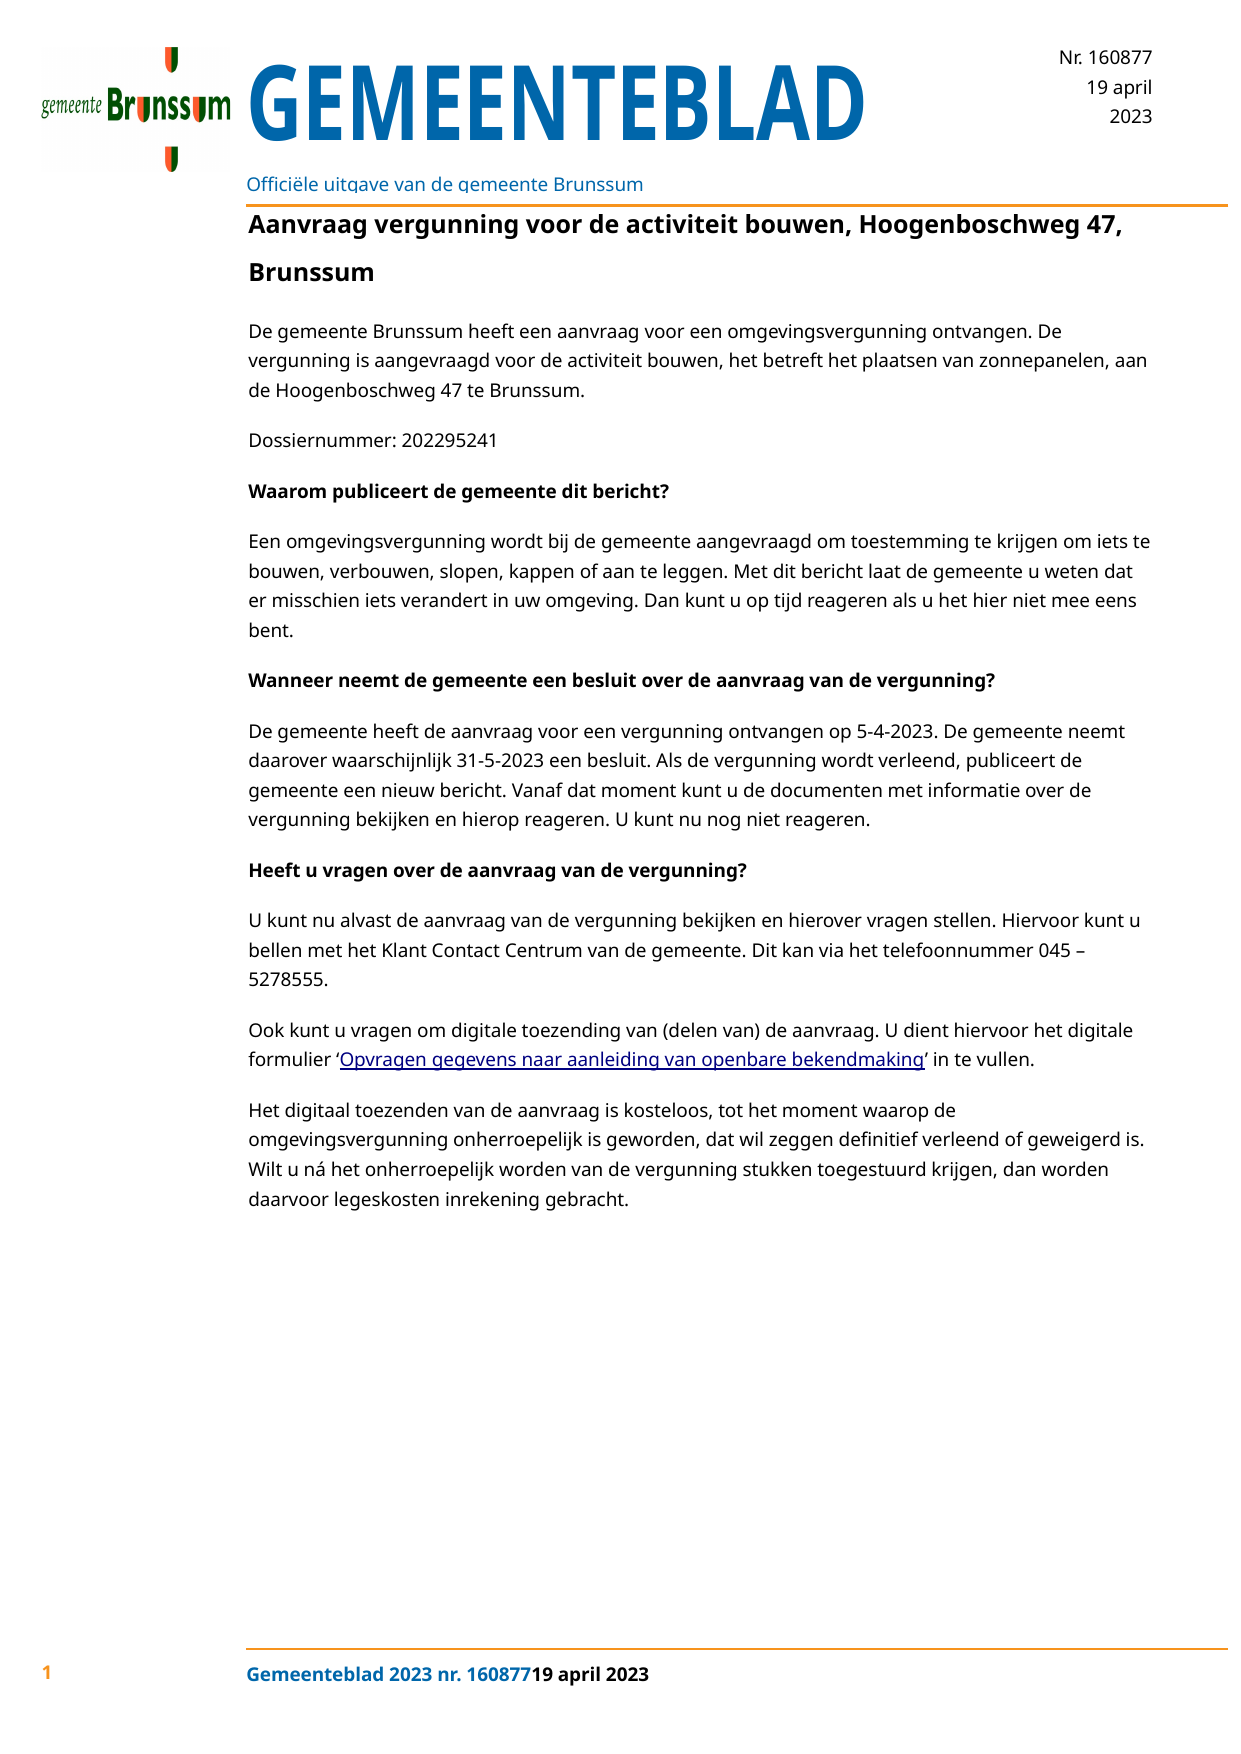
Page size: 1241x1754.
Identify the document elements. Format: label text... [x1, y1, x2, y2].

text U kunt nu alvast de aanvraag van de vergunning bekijken en hierover vragen stellen. Hiervoor kunt u bellen met het Klant Contact Centrum van de gemeente. Dit kan via het telefoonnummer 045 – 5278555. [248, 907, 1152, 992]
picture [41, 47, 231, 172]
text Waarom publiceert de gemeente dit bericht? [248, 478, 1152, 504]
text De gemeente Brunssum heeft een aanvraag voor een omgevingsvergunning ontvangen. De vergunning is aangevraagd voor de activiteit bouwen, het betreft het plaatsen van zonnepanelen, aan de Hoogenboschweg 47 te Brunssum. [248, 318, 1152, 403]
text Ook kunt u vragen om digitale toezending van (delen van) de aanvraag. U dient hiervoor het digitale formulier ‘Opvragen gegevens naar aanleiding van openbare bekendmaking’ in te vullen. [248, 1017, 1152, 1072]
text Heeft u vragen over de aanvraag van de vergunning? [248, 857, 1152, 883]
text Dossiernummer: 202295241 [248, 427, 1152, 453]
text Wanneer neemt de gemeente een besluit over de aanvraag van de vergunning? [248, 667, 1152, 693]
text De gemeente heeft de aanvraag voor een vergunning ontvangen op 5-4-2023. De gemeente neemt daarover waarschijnlijk 31-5-2023 een besluit. Als de vergunning wordt verleend, publiceert de gemeente een nieuw bericht. Vanaf dat moment kunt u de documenten met informatie over de vergunning bekijken en hierop reageren. U kunt nu nog niet reageren. [248, 718, 1152, 832]
text Aanvraag vergunning voor de activiteit bouwen, Hoogenboschweg 47, Brunssum [248, 207, 1152, 288]
text Het digitaal toezenden van de aanvraag is kosteloos, tot het moment waarop de omgevingsvergunning onherroepelijk is geworden, dat wil zeggen definitief verleend of geweigerd is. Wilt u ná het onherroepelijk worden van de vergunning stukken toegestuurd krijgen, dan worden daarvoor legeskosten inrekening gebracht. [248, 1097, 1152, 1212]
text Een omgevingsvergunning wordt bij de gemeente aangevraagd om toestemming te krijgen om iets te bouwen, verbouwen, slopen, kappen of aan te leggen. Met dit bericht laat de gemeente u weten dat er misschien iets verandert in uw omgeving. Dan kunt u op tijd reageren als u het hier niet mee eens bent. [248, 528, 1152, 643]
